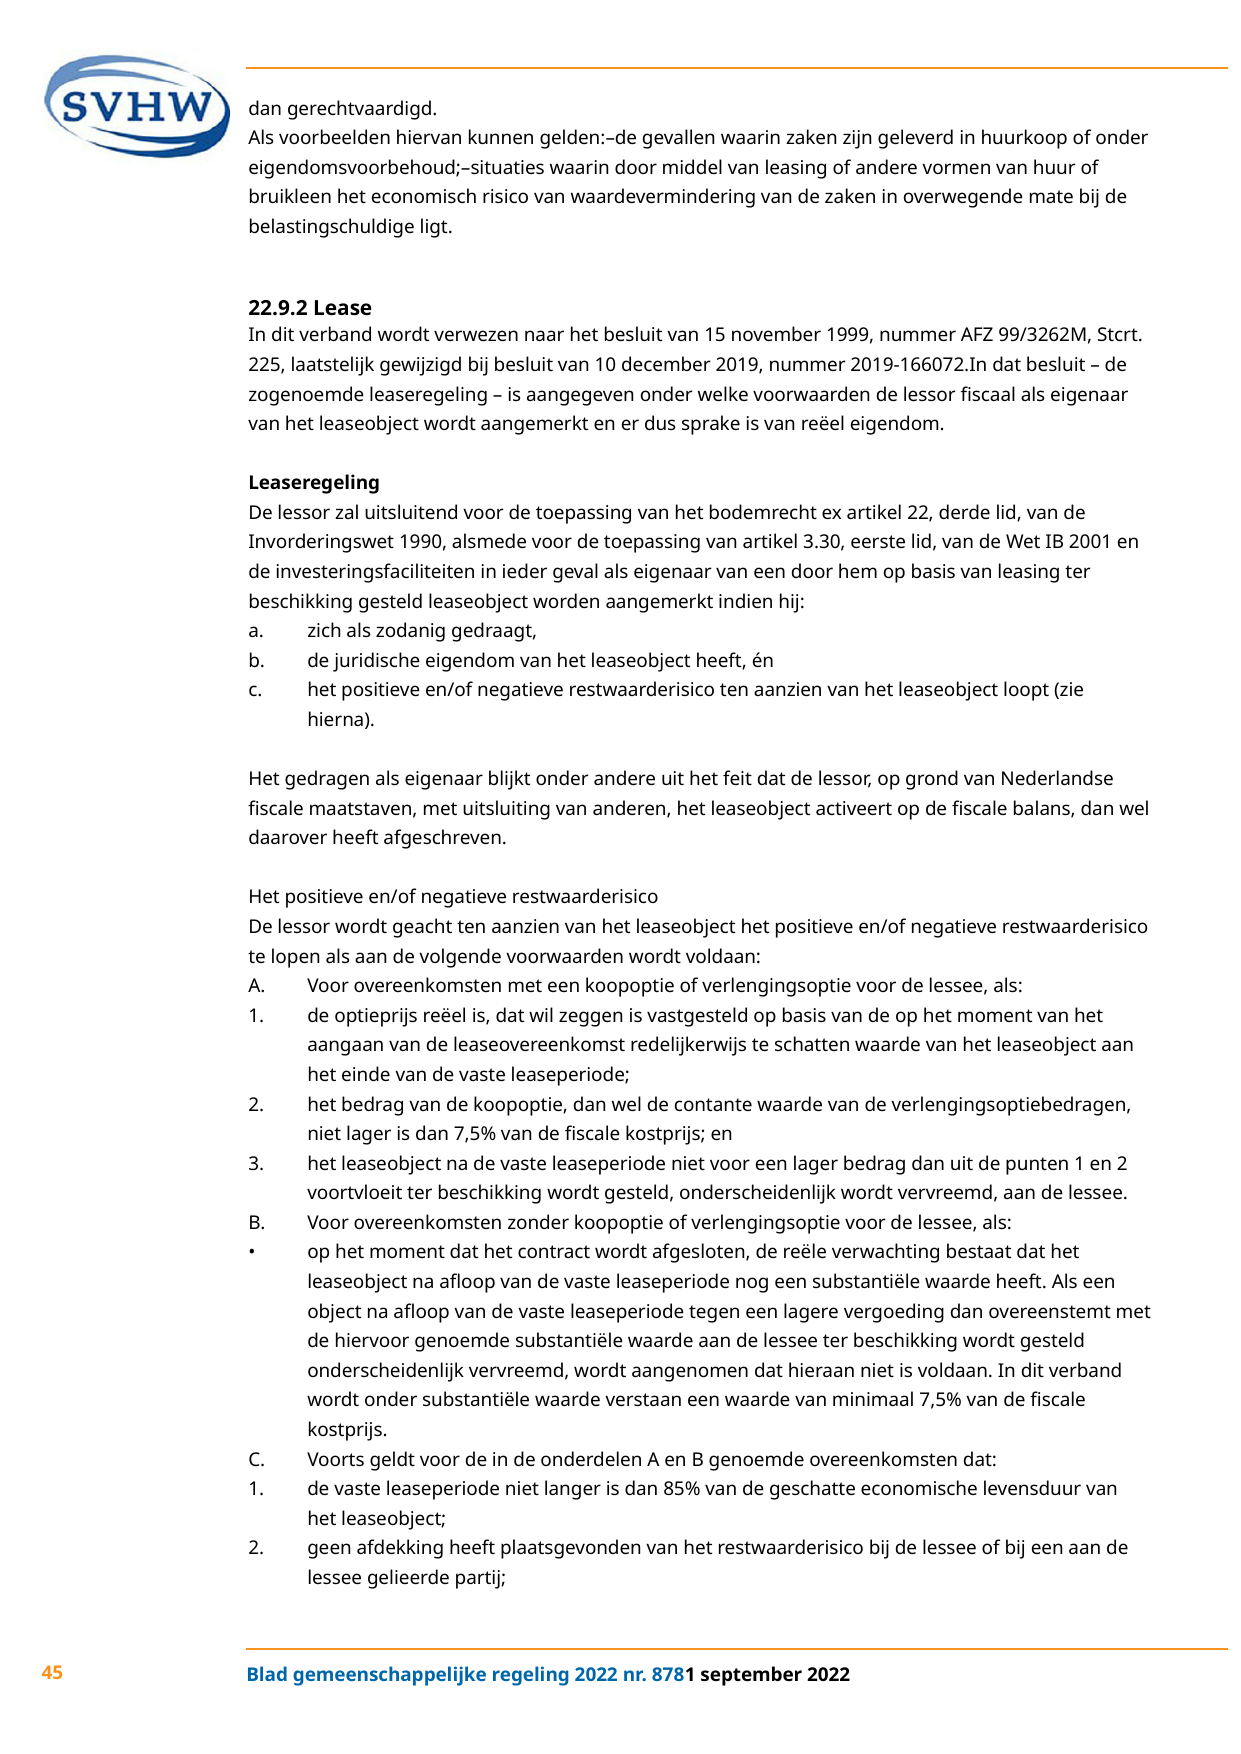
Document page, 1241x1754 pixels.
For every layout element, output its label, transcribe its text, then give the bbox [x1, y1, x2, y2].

list Voorts geldt voor de in de onderdelen A en B genoemde overeenkomsten dat: [248, 1446, 1152, 1471]
text Leaseregeling [248, 469, 1152, 495]
text Het positieve en/of negatieve restwaarderisico [248, 884, 1152, 909]
list de juridische eigendom van het leaseobject heeft, én [248, 647, 1152, 673]
picture [41, 47, 231, 172]
list het bedrag van de koopoptie, dan wel de contante waarde van de verlengingsoptiebedragen, niet lager is dan 7,5% van de fiscale kostprijs; en [248, 1091, 1152, 1146]
text De lessor wordt geacht ten aanzien van het leaseobject het positieve en/of negatieve restwaarderisico te lopen als aan de volgende voorwaarden wordt voldaan: [248, 913, 1152, 968]
text Als voorbeelden hiervan kunnen gelden:–de gevallen waarin zaken zijn geleverd in huurkoop of onder eigendomsvoorbehoud;–situaties waarin door middel van leasing of andere vormen van huur of bruikleen het economisch risico van waardevermindering van de zaken in overwegende mate bij de belastingschuldige ligt. [248, 124, 1152, 239]
list het leaseobject na de vaste leaseperiode niet voor een lager bedrag dan uit de punten 1 en 2 voortvloeit ter beschikking wordt gesteld, onderscheidenlijk wordt vervreemd, aan de lessee. [248, 1150, 1152, 1205]
text In dit verband wordt verwezen naar het besluit van 15 november 1999, nummer AFZ 99/3262M, Stcrt. 225, laatstelijk gewijzigd bij besluit van 10 december 2019, nummer 2019-166072.In dat besluit – de zogenoemde leaseregeling – is aangegeven onder welke voorwaarden de lessor fiscaal als eigenaar van het leaseobject wordt aangemerkt en er dus sprake is van reëel eigendom. [248, 322, 1152, 436]
list de optieprijs reëel is, dat wil zeggen is vastgesteld op basis van de op het moment van het aangaan van de leaseovereenkomst redelijkerwijs te schatten waarde van het leaseobject aan het einde van de vaste leaseperiode; [248, 1002, 1152, 1087]
list Voor overeenkomsten zonder koopoptie of verlengingsoptie voor de lessee, als: [248, 1209, 1152, 1235]
list Voor overeenkomsten met een koopoptie of verlengingsoptie voor de lessee, als: [248, 972, 1152, 998]
text Het gedragen als eigenaar blijkt onder andere uit het feit dat de lessor, op grond van Nederlandse fiscale maatstaven, met uitsluiting van anderen, het leaseobject activeert op de fiscale balans, dan wel daarover heeft afgeschreven. [248, 765, 1152, 850]
list het positieve en/of negatieve restwaarderisico ten aanzien van het leaseobject loopt (zie hierna). [248, 677, 1152, 732]
list zich als zodanig gedraagt, [248, 617, 1152, 643]
text De lessor zal uitsluitend voor de toepassing van het bodemrecht ex artikel 22, derde lid, van de Invorderingswet 1990, alsmede voor de toepassing van artikel 3.30, eerste lid, van de Wet IB 2001 en de investeringsfaciliteiten in ieder geval als eigenaar van een door hem op basis van leasing ter beschikking gesteld leaseobject worden aangemerkt indien hij: [248, 499, 1152, 613]
list op het moment dat het contract wordt afgesloten, de reële verwachting bestaat dat het leaseobject na afloop van de vaste leaseperiode nog een substantiële waarde heeft. Als een object na afloop van de vaste leaseperiode tegen een lagere vergoeding dan overeenstemt met de hiervoor genoemde substantiële waarde aan de lessee ter beschikking wordt gesteld onderscheidenlijk vervreemd, wordt aangenomen dat hieraan niet is voldaan. In dit verband wordt onder substantiële waarde verstaan een waarde van minimaal 7,5% van de fiscale kostprijs. [248, 1239, 1152, 1442]
text dan gerechtvaardigd. [248, 95, 1152, 121]
list de vaste leaseperiode niet langer is dan 85% van de geschatte economische levensduur van het leaseobject; [248, 1475, 1152, 1531]
text 22.9.2 Lease [248, 293, 1152, 322]
list geen afdekking heeft plaatsgevonden van het restwaarderisico bij de lessee of bij een aan de lessee gelieerde partij; [248, 1534, 1152, 1590]
